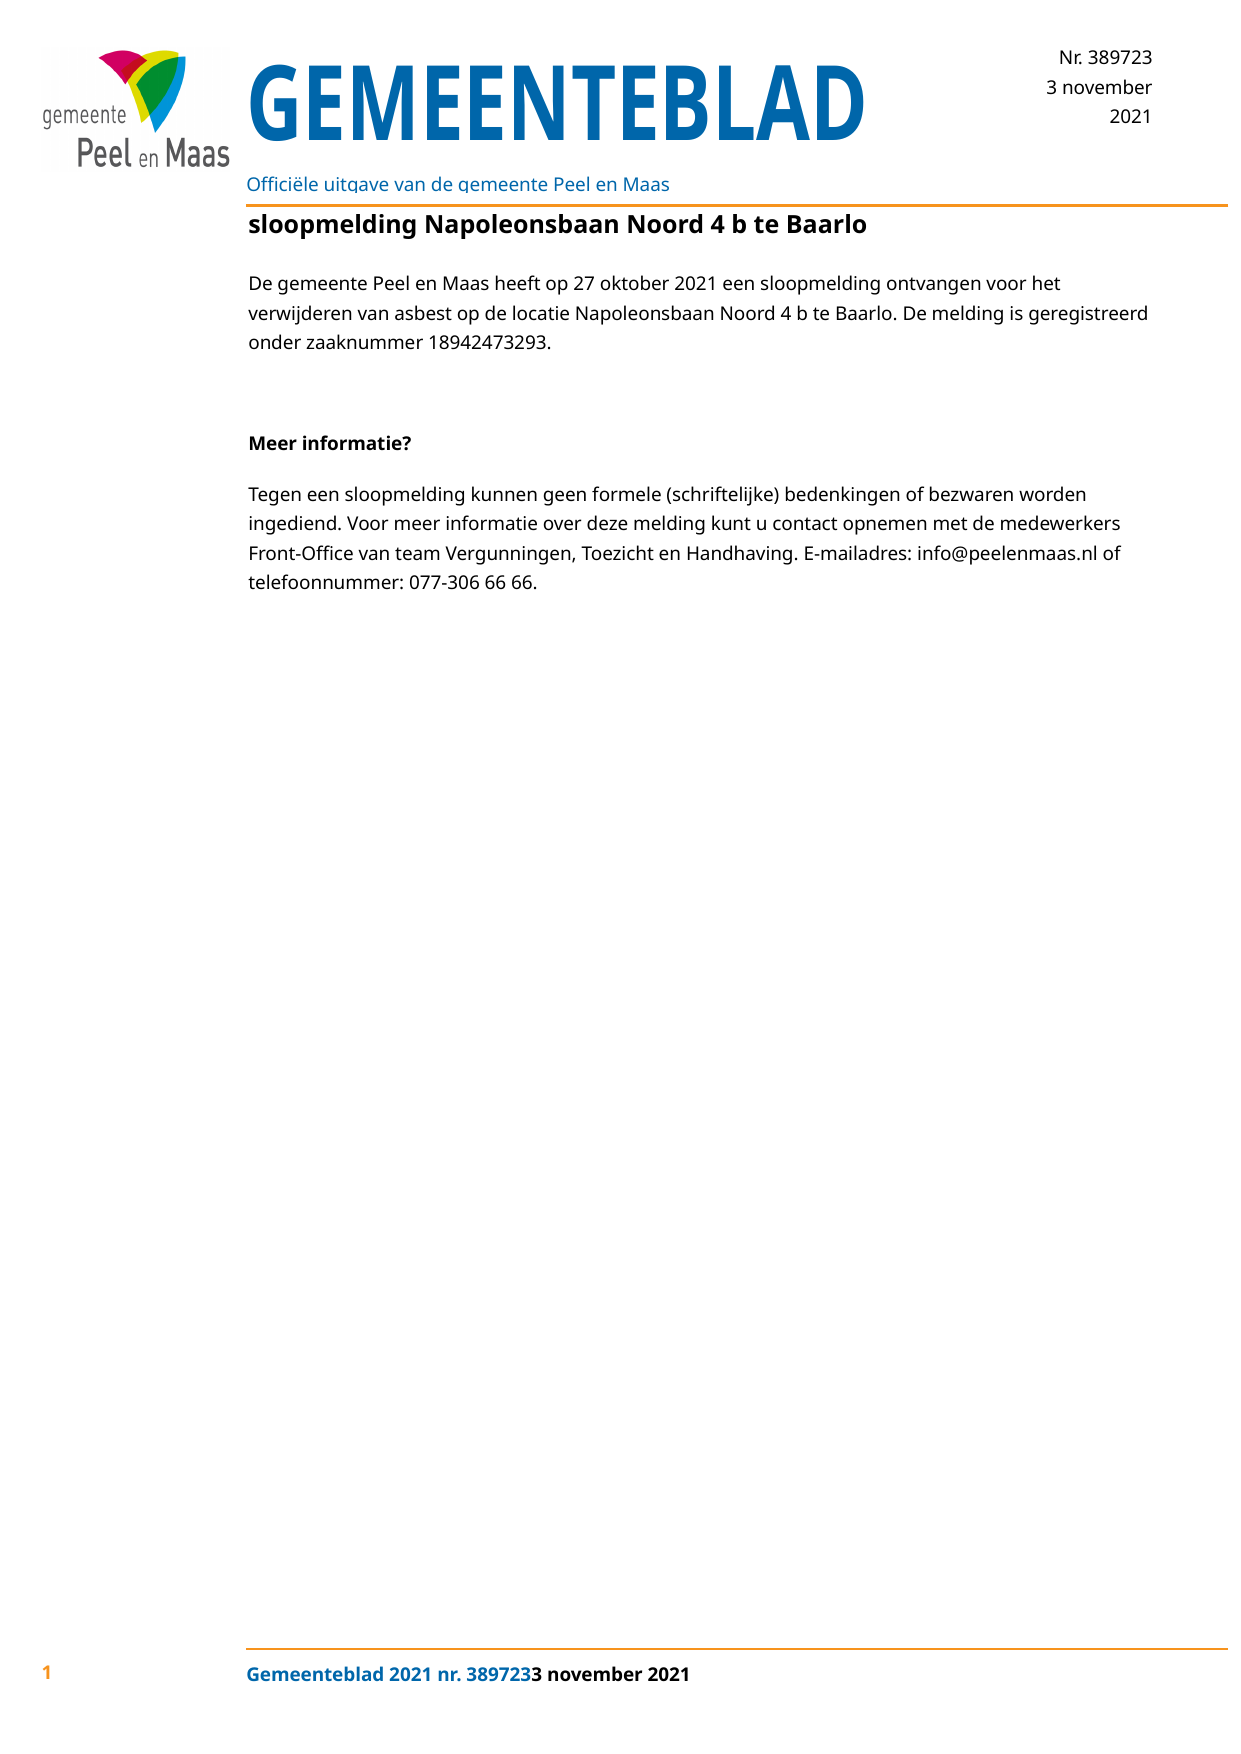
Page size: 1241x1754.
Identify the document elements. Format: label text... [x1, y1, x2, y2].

text sloopmelding Napoleonsbaan Noord 4 b te Baarlo [248, 207, 1152, 241]
text Tegen een sloopmelding kunnen geen formele (schriftelijke) bedenkingen of bezwaren worden ingediend. Voor meer informatie over deze melding kunt u contact opnemen met de medewerkers Front-Office van team Vergunningen, Toezicht en Handhaving. E-mailadres: info@peelenmaas.nl of telefoonnummer: 077-306 66 66. [248, 481, 1152, 595]
picture [41, 47, 231, 172]
text Meer informatie? [248, 430, 1152, 456]
text De gemeente Peel en Maas heeft op 27 oktober 2021 een sloopmelding ontvangen voor het verwijderen van asbest op de locatie Napoleonsbaan Noord 4 b te Baarlo. De melding is geregistreerd onder zaaknummer 18942473293. [248, 270, 1152, 355]
